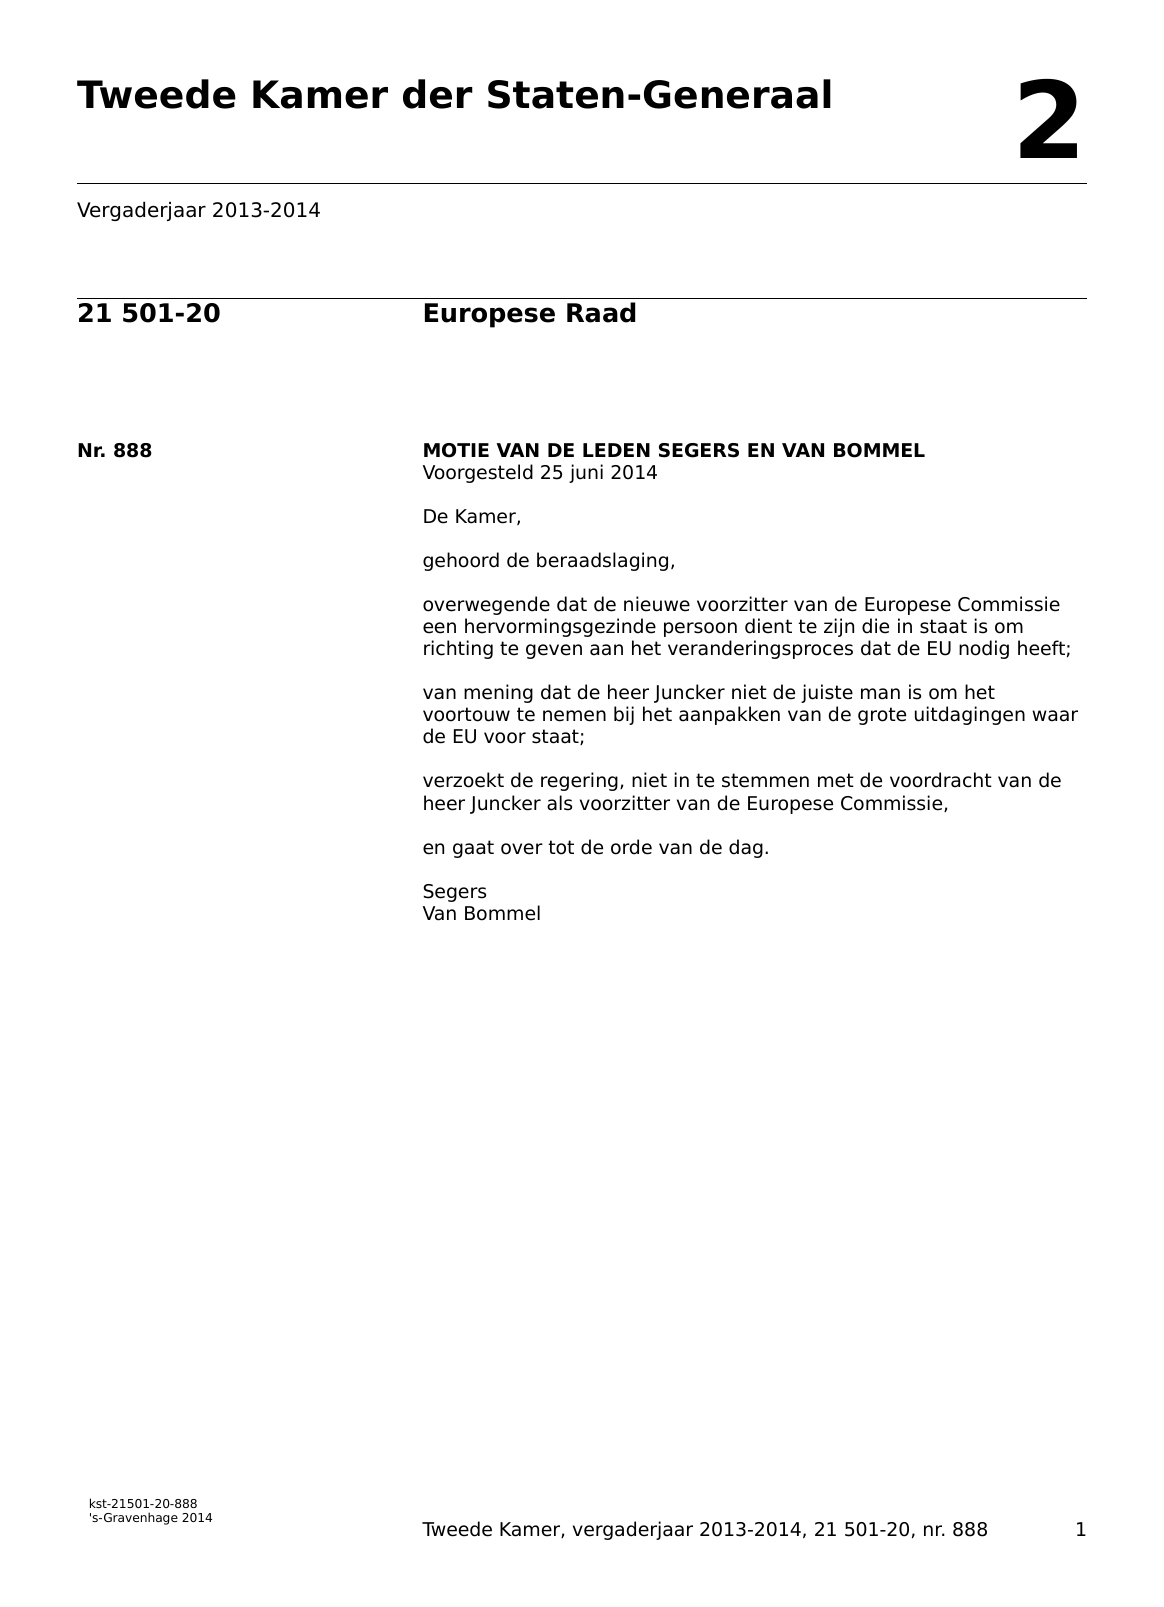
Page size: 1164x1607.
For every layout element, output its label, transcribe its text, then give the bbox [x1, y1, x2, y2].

text De Kamer, [422, 506, 1087, 528]
text verzoekt de regering, niet in te stemmen met de voordracht van de heer Juncker als voorzitter van de Europese Commissie, [422, 770, 1087, 814]
text Van Bommel [422, 903, 1087, 925]
text overwegende dat de nieuwe voorzitter van de Europese Commissie een hervormingsgezinde persoon dient te zijn die in staat is om richting te geven aan het veranderingsproces dat de EU nodig heeft; [422, 594, 1087, 660]
text 's-Gravenhage 2014 [88, 1511, 323, 1525]
table_cell Vergaderjaar 2013-2014 [77, 184, 1087, 298]
text en gaat over tot de orde van de dag. [422, 837, 1087, 858]
subtitle Nr. 888 MOTIE VAN DE LEDEN SEGERS EN VAN BOMMEL [77, 440, 1087, 462]
text van mening dat de heer Juncker niet de juiste man is om het voortouw te nemen bij het aanpakken van de grote uitdagingen waar de EU voor staat; [422, 682, 1087, 748]
table_header Tweede Kamer der Staten-Generaal [77, 59, 886, 183]
table_header 2 [886, 59, 1087, 183]
text gehoord de beraadslaging, [422, 550, 1087, 572]
text kst-21501-20-888 [88, 1497, 323, 1511]
text Voorgesteld 25 juni 2014 [422, 462, 1087, 484]
subtitle 21 501-20 Europese Raad [77, 299, 1087, 329]
text Segers [422, 881, 1087, 903]
